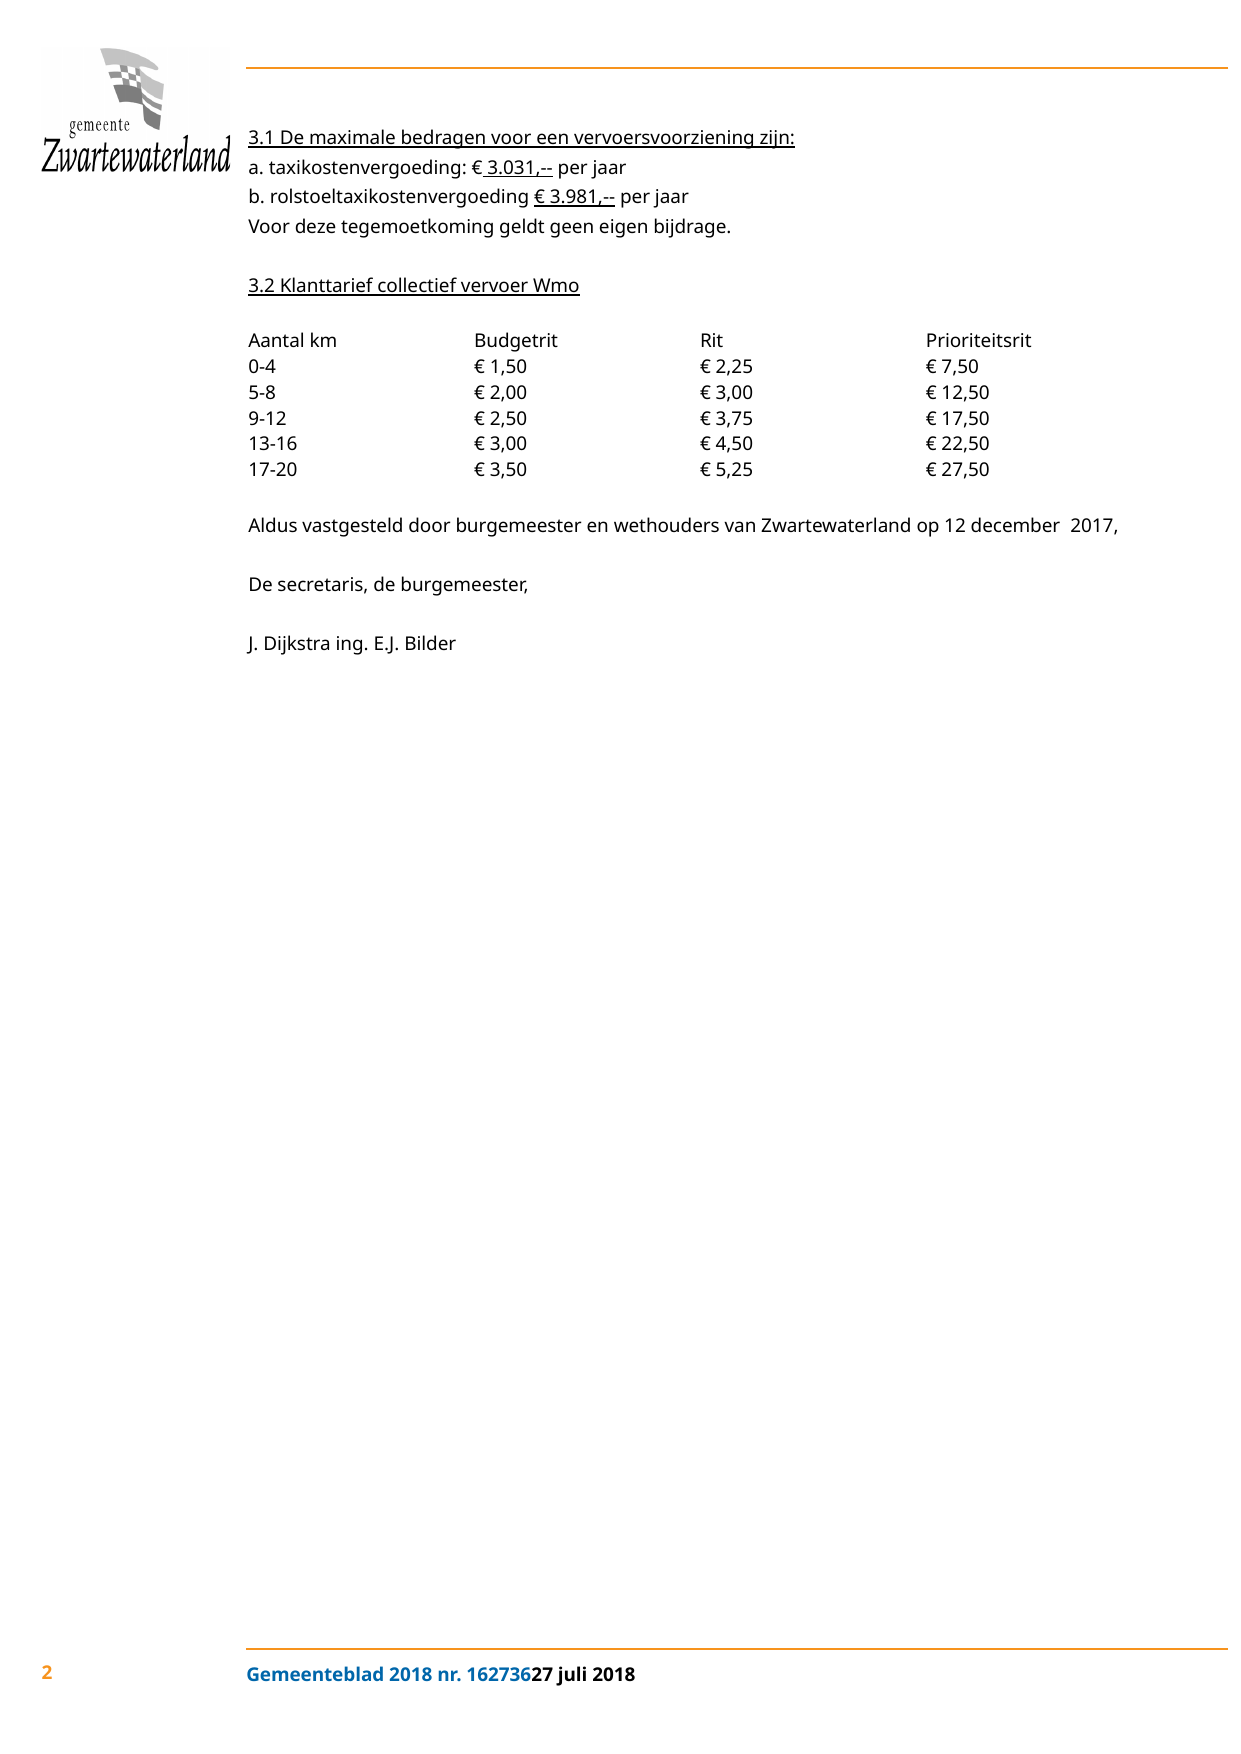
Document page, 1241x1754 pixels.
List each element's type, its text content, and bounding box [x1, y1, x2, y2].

table_cell € 27,50 [926, 456, 1152, 482]
table_cell € 3,75 [700, 405, 926, 431]
text De secretaris, de burgemeester, [248, 571, 1152, 597]
table_cell € 12,50 [926, 379, 1152, 405]
table_cell € 5,25 [700, 456, 926, 482]
table_cell 0-4 [248, 354, 474, 379]
table_header Budgetrit [474, 328, 700, 353]
text 3.1 De maximale bedragen voor een vervoersvoorziening zijn: [248, 124, 1152, 150]
table_cell € 2,25 [700, 354, 926, 379]
table_cell € 3,00 [474, 431, 700, 456]
table_cell € 1,50 [474, 354, 700, 379]
table_cell € 3,00 [700, 379, 926, 405]
table_cell € 17,50 [926, 405, 1152, 431]
table_cell 17-20 [248, 456, 474, 482]
table_header Rit [700, 328, 926, 353]
table_cell 5-8 [248, 379, 474, 405]
table_cell € 2,50 [474, 405, 700, 431]
table_header Aantal km [248, 328, 474, 353]
picture [41, 47, 231, 172]
text a. taxikostenvergoeding: € 3.031,-- per jaar [248, 154, 1152, 180]
table_cell € 7,50 [926, 354, 1152, 379]
text Voor deze tegemoetkoming geldt geen eigen bijdrage. [248, 213, 1152, 239]
table_cell € 4,50 [700, 431, 926, 456]
text J. Dijkstra ing. E.J. Bilder [248, 630, 1152, 656]
table_cell € 3,50 [474, 456, 700, 482]
text 3.2 Klanttarief collectief vervoer Wmo [248, 272, 1152, 298]
text Aldus vastgesteld door burgemeester en wethouders van Zwartewaterland op 12 december 2017, [248, 512, 1152, 537]
text b. rolstoeltaxikostenvergoeding € 3.981,-- per jaar [248, 183, 1152, 209]
table_header Prioriteitsrit [926, 328, 1152, 353]
table_cell € 22,50 [926, 431, 1152, 456]
table_cell 9-12 [248, 405, 474, 431]
table_cell € 2,00 [474, 379, 700, 405]
table_cell 13-16 [248, 431, 474, 456]
